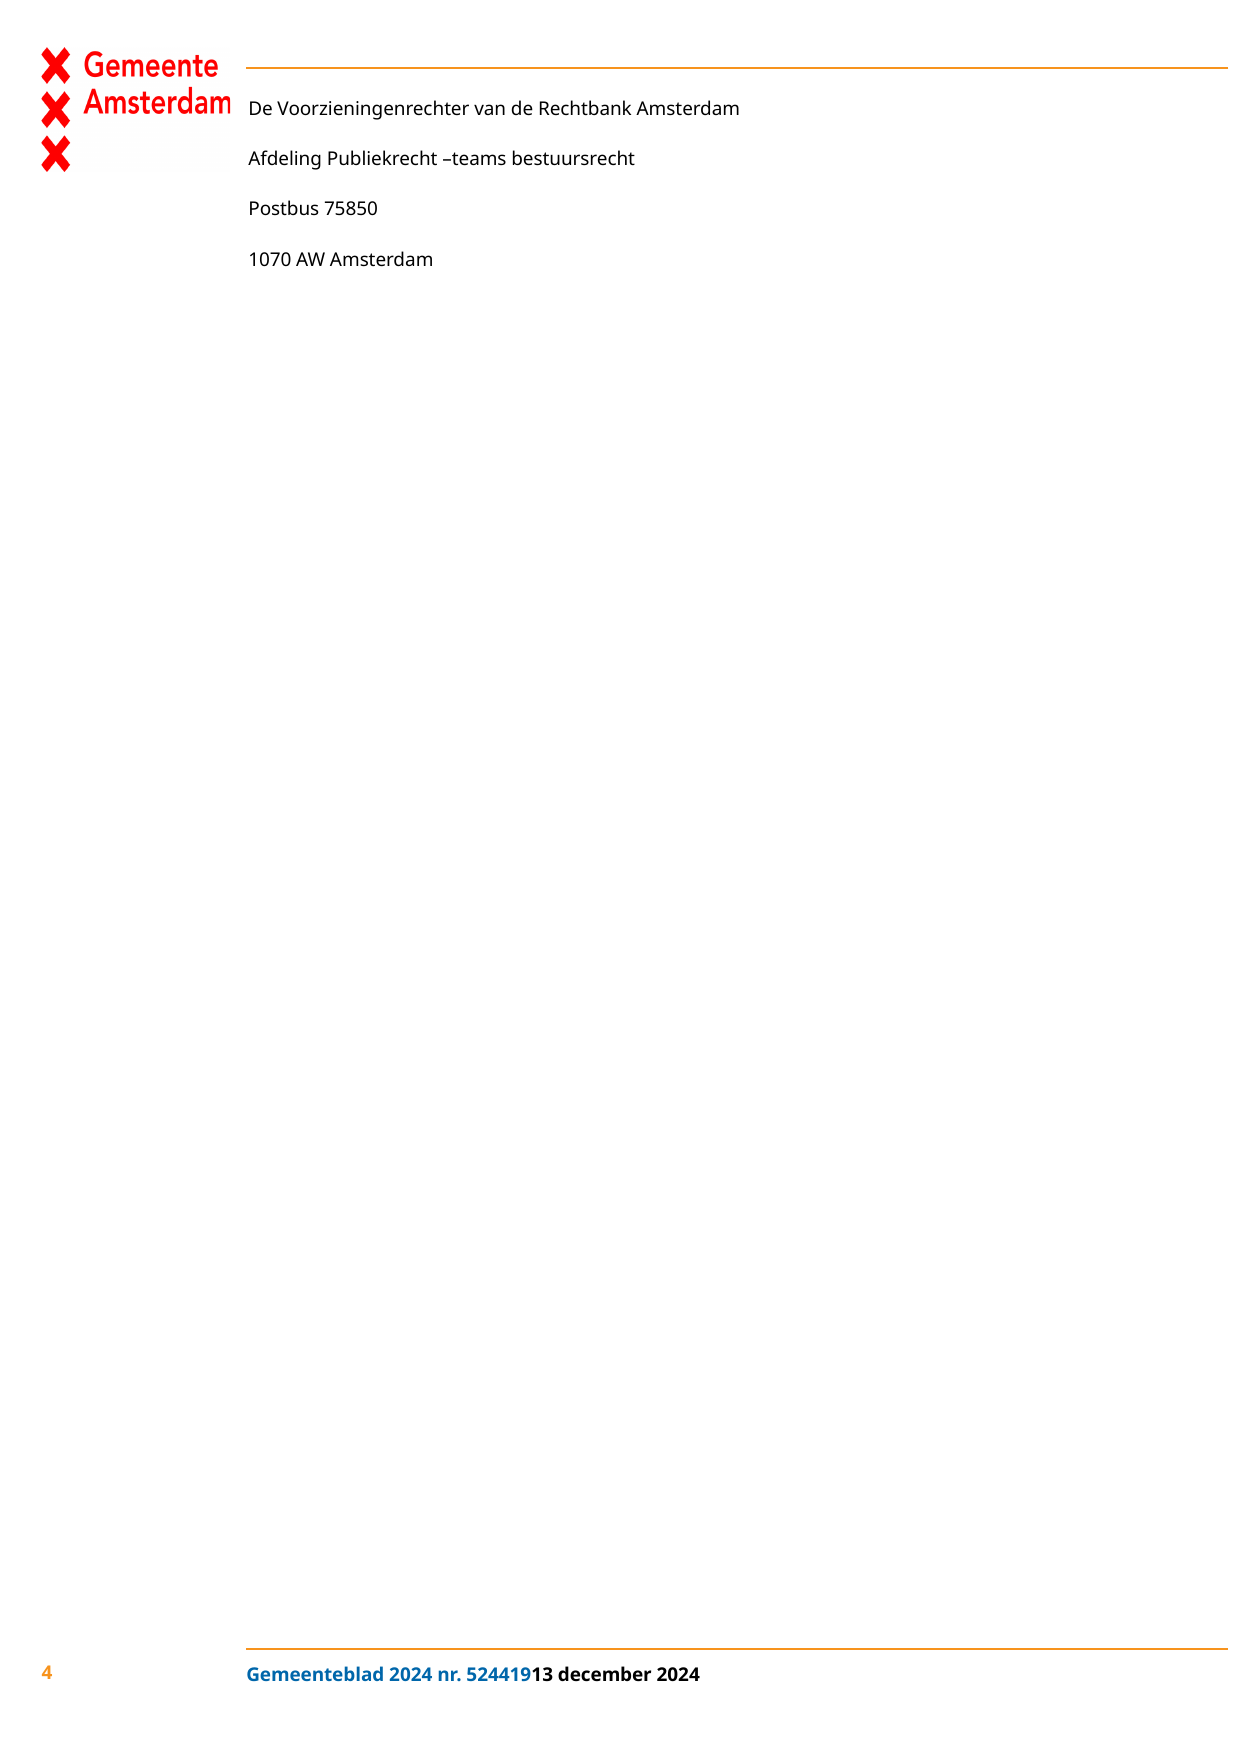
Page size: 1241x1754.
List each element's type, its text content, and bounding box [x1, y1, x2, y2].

text 1070 AW Amsterdam [248, 246, 1152, 272]
text De Voorzieningenrechter van de Rechtbank Amsterdam [248, 95, 1152, 121]
text Afdeling Publiekrecht –teams bestuursrecht [248, 145, 1152, 171]
text Postbus 75850 [248, 196, 1152, 221]
picture [41, 47, 231, 172]
